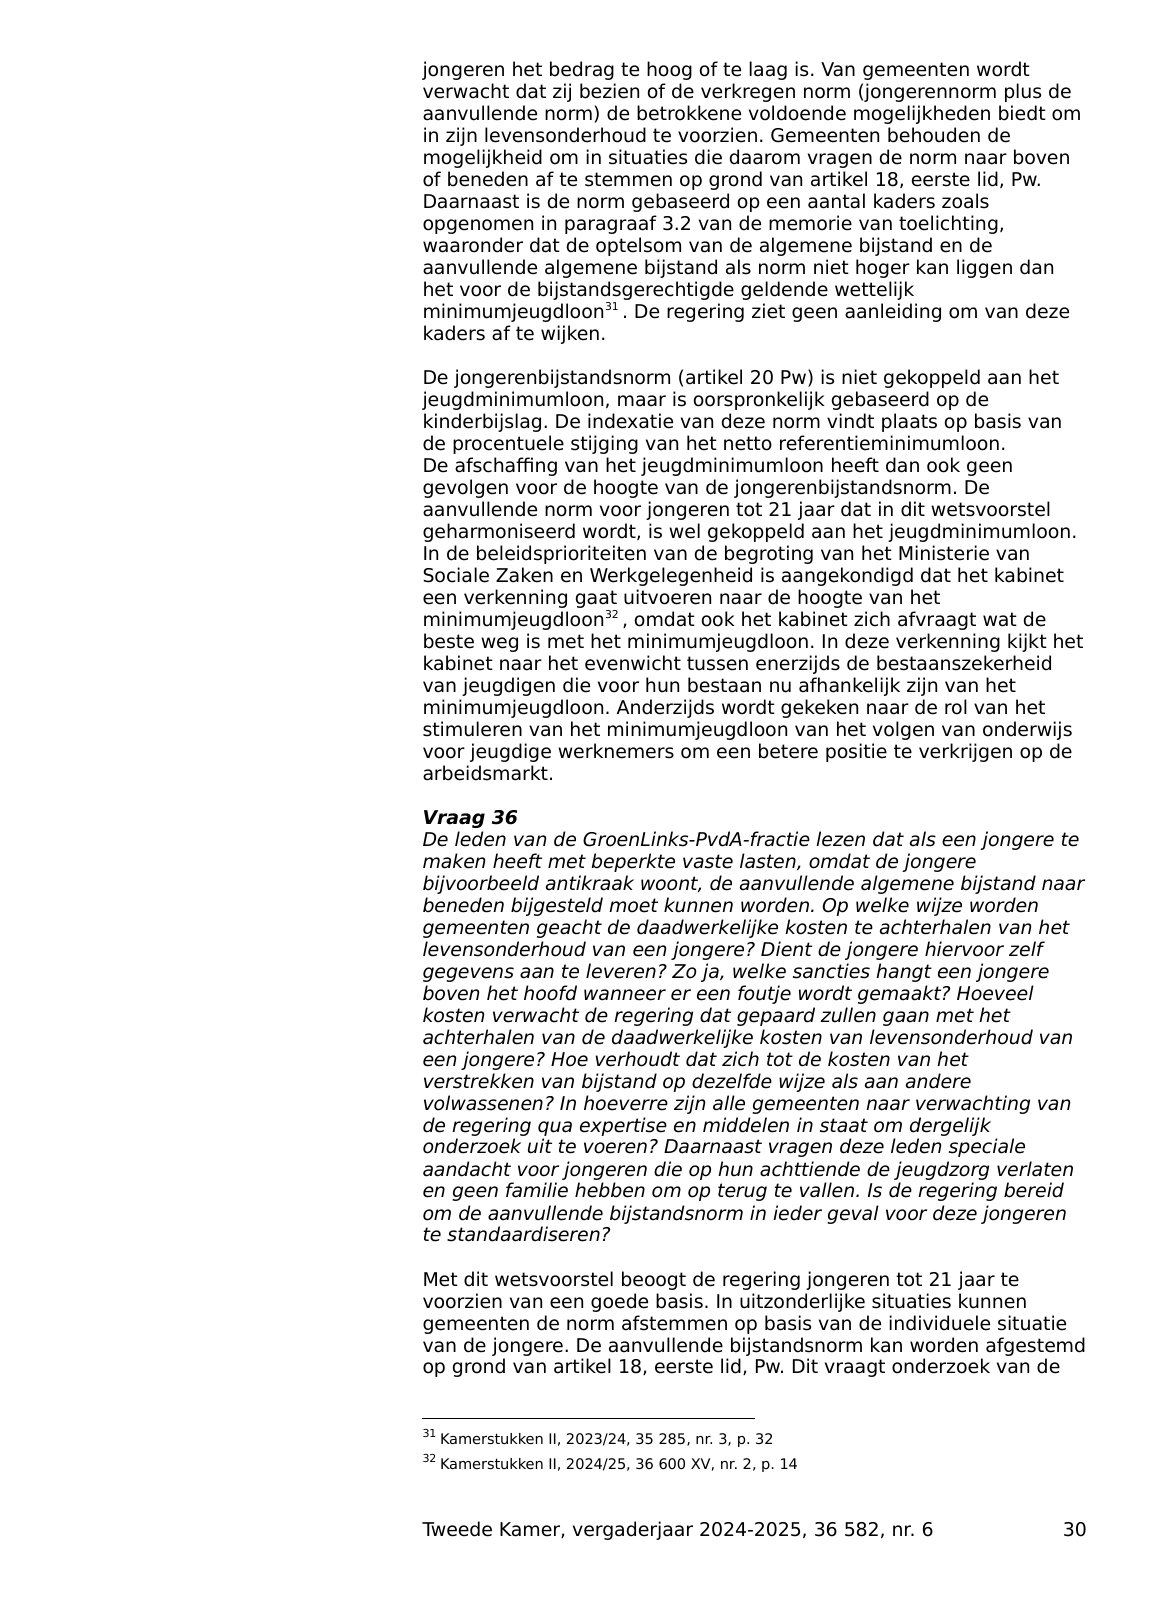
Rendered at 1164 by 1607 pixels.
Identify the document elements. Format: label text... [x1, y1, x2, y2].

text De leden van de GroenLinks-PvdA-fractie lezen dat als een jongere te maken heeft met beperkte vaste lasten, omdat de jongere bijvoorbeeld antikraak woont, de aanvullende algemene bijstand naar beneden bijgesteld moet kunnen worden. Op welke wijze worden gemeenten geacht de daadwerkelijke kosten te achterhalen van het levensonderhoud van een jongere? Dient de jongere hiervoor zelf gegevens aan te leveren? Zo ja, welke sancties hangt een jongere boven het hoofd wanneer er een foutje wordt gemaakt? Hoeveel kosten verwacht de regering dat gepaard zullen gaan met het achterhalen van de daadwerkelijke kosten van levensonderhoud van een jongere? Hoe verhoudt dat zich tot de kosten van het verstrekken van bijstand op dezelfde wijze als aan andere volwassenen? In hoeverre zijn alle gemeenten naar verwachting van de regering qua expertise en middelen in staat om dergelijk onderzoek uit te voeren? Daarnaast vragen deze leden speciale aandacht voor jongeren die op hun achttiende de jeugdzorg verlaten en geen familie hebben om op terug te vallen. Is de regering bereid om de aanvullende bijstandsnorm in ieder geval voor deze jongeren te standaardiseren? [422, 829, 1087, 1246]
text De jongerenbijstandsnorm (artikel 20 Pw) is niet gekoppeld aan het jeugdminimumloon, maar is oorspronkelijk gebaseerd op de kinderbijslag. De indexatie van deze norm vindt plaats op basis van de procentuele stijging van het netto referentieminimumloon. [422, 367, 1087, 455]
text Vraag 36 [422, 807, 1087, 829]
text De afschaffing van het jeugdminimumloon heeft dan ook geen gevolgen voor de hoogte van de jongerenbijstandsnorm. De aanvullende norm voor jongeren tot 21 jaar dat in dit wetsvoorstel geharmoniseerd wordt, is wel gekoppeld aan het jeugdminimumloon. In de beleidsprioriteiten van de begroting van het Ministerie van Sociale Zaken en Werkgelegenheid is aangekondigd dat het kabinet een verkenning gaat uitvoeren naar de hoogte van het minimumjeugdloon, omdat ook het kabinet zich afvraagt wat de beste weg is met het minimumjeugdloon. In deze verkenning kijkt het kabinet naar het evenwicht tussen enerzijds de bestaanszekerheid van jeugdigen die voor hun bestaan nu afhankelijk zijn van het minimumjeugdloon. Anderzijds wordt gekeken naar de rol van het stimuleren van het minimumjeugdloon van het volgen van onderwijs voor jeugdige werknemers om een betere positie te verkrijgen op de arbeidsmarkt. [422, 455, 1087, 784]
text Kamerstukken II, 2024/25, 36 600 XV, nr. 2, p. 14 [422, 1452, 1087, 1474]
text Met dit wetsvoorstel beoogt de regering jongeren tot 21 jaar te voorzien van een goede basis. In uitzonderlijke situaties kunnen gemeenten de norm afstemmen op basis van de individuele situatie van de jongere. De aanvullende bijstandsnorm kan worden afgestemd op grond van artikel 18, eerste lid, Pw. Dit vraagt onderzoek van de [422, 1268, 1087, 1378]
text jongeren het bedrag te hoog of te laag is. Van gemeenten wordt verwacht dat zij bezien of de verkregen norm (jongerennorm plus de aanvullende norm) de betrokkene voldoende mogelijkheden biedt om in zijn levensonderhoud te voorzien. Gemeenten behouden de mogelijkheid om in situaties die daarom vragen de norm naar boven of beneden af te stemmen op grond van artikel 18, eerste lid, Pw. Daarnaast is de norm gebaseerd op een aantal kaders zoals opgenomen in paragraaf 3.2 van de memorie van toelichting, waaronder dat de optelsom van de algemene bijstand en de aanvullende algemene bijstand als norm niet hoger kan liggen dan het voor de bijstandsgerechtigde geldende wettelijk minimumjeugdloon. De regering ziet geen aanleiding om van deze kaders af te wijken. [422, 59, 1087, 345]
text Kamerstukken II, 2023/24, 35 285, nr. 3, p. 32 [422, 1427, 1087, 1449]
